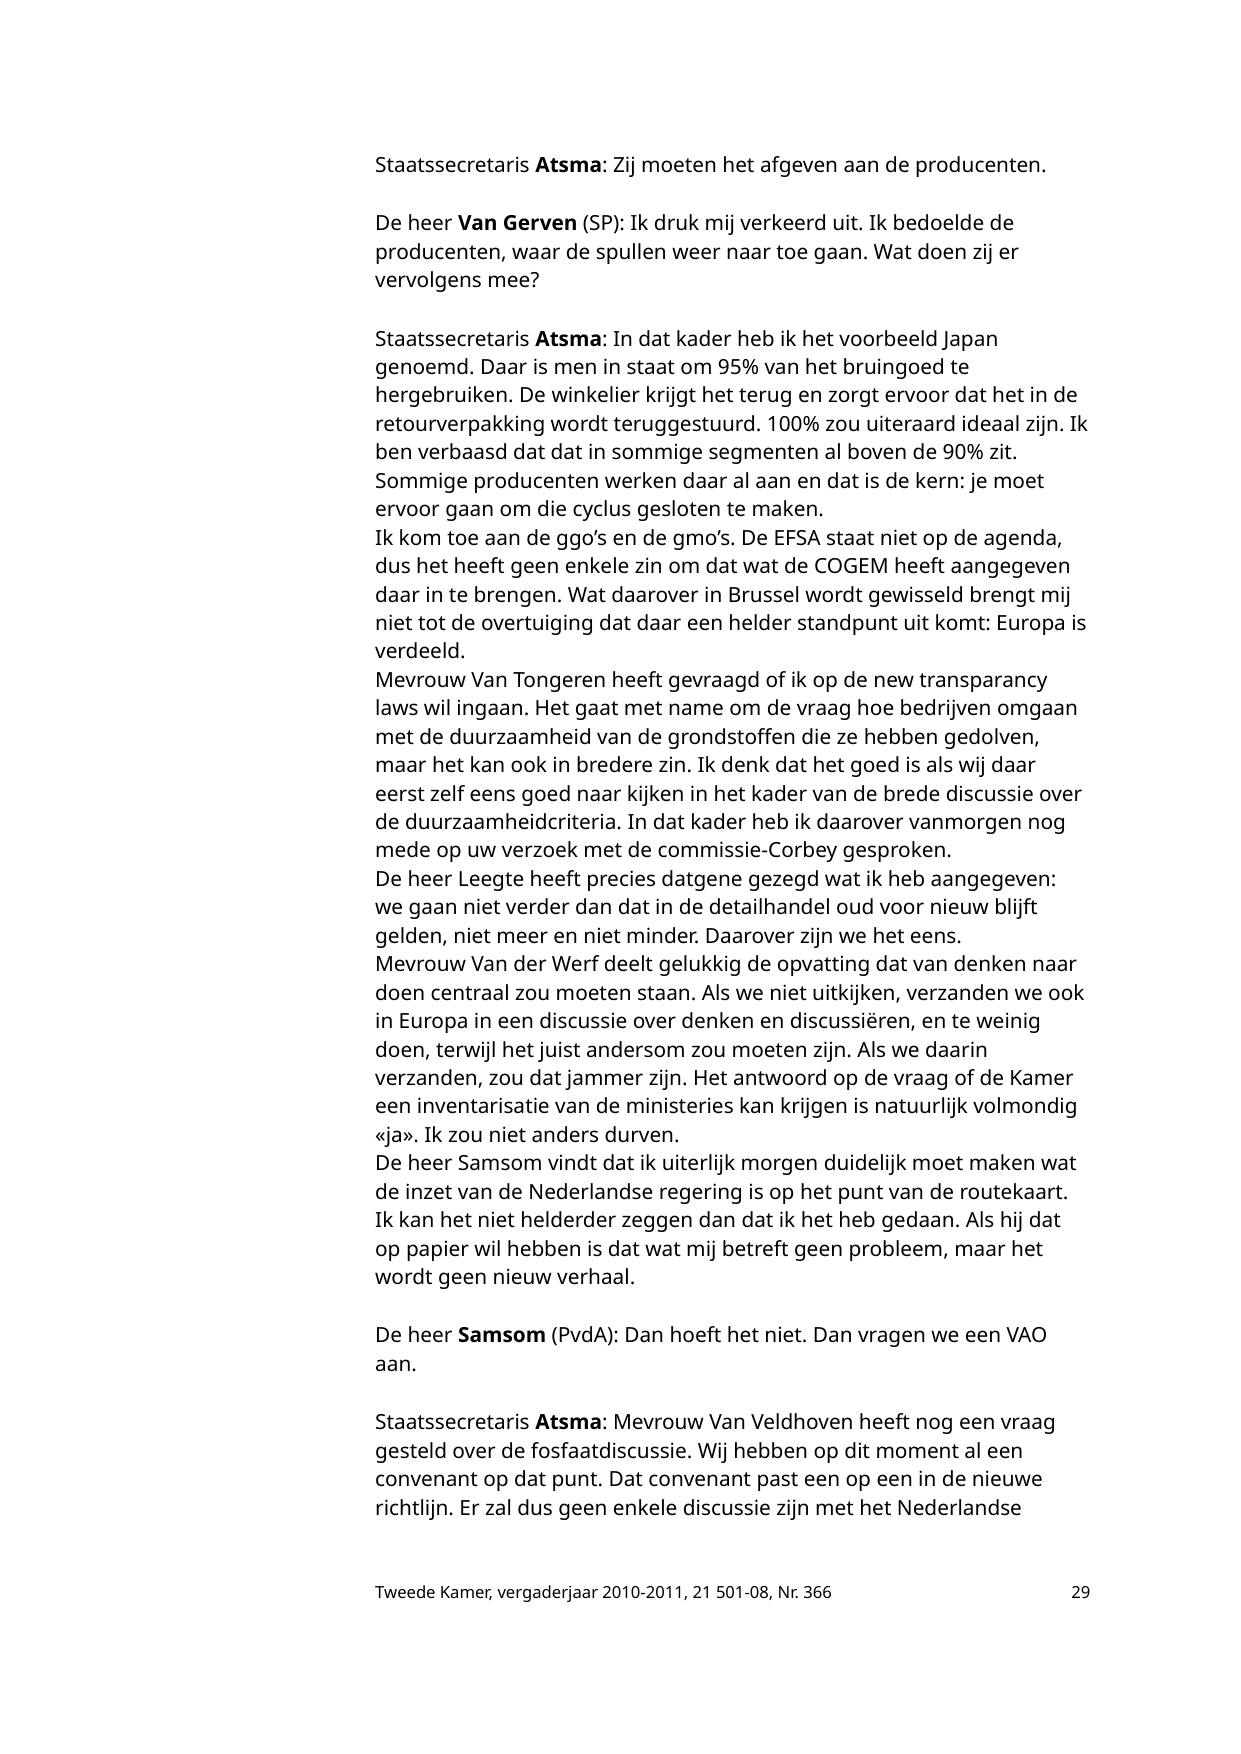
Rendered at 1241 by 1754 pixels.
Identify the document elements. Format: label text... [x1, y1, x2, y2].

text Mevrouw Van der Werf deelt gelukkig de opvatting dat van denken naar doen centraal zou moeten staan. Als we niet uitkijken, verzanden we ook in Europa in een discussie over denken en discussiëren, en te weinig doen, terwijl het juist andersom zou moeten zijn. Als we daarin verzanden, zou dat jammer zijn. Het antwoord op de vraag of de Kamer een inventarisatie van de ministeries kan krijgen is natuurlijk volmondig «ja». Ik zou niet anders durven. [375, 949, 1090, 1148]
text De heer Leegte heeft precies datgene gezegd wat ik heb aangegeven: we gaan niet verder dan dat in de detailhandel oud voor nieuw blijft gelden, niet meer en niet minder. Daarover zijn we het eens. [375, 864, 1090, 949]
text De heer Van Gerven (SP): Ik druk mij verkeerd uit. Ik bedoelde de producenten, waar de spullen weer naar toe gaan. Wat doen zij er vervolgens mee? [375, 208, 1090, 294]
text Mevrouw Van Tongeren heeft gevraagd of ik op de new transparancy laws wil ingaan. Het gaat met name om de vraag hoe bedrijven omgaan met de duurzaamheid van de grondstoffen die ze hebben gedolven, maar het kan ook in bredere zin. Ik denk dat het goed is als wij daar eerst zelf eens goed naar kijken in het kader van de brede discussie over de duurzaamheidcriteria. In dat kader heb ik daarover vanmorgen nog mede op uw verzoek met de commissie-Corbey gesproken. [375, 665, 1090, 864]
text Ik kom toe aan de ggo’s en de gmo’s. De EFSA staat niet op de agenda, dus het heeft geen enkele zin om dat wat de COGEM heeft aangegeven daar in te brengen. Wat daarover in Brussel wordt gewisseld brengt mij niet tot de overtuiging dat daar een helder standpunt uit komt: Europa is verdeeld. [375, 523, 1090, 665]
text De heer Samsom (PvdA): Dan hoeft het niet. Dan vragen we een VAO aan. [375, 1321, 1090, 1377]
text Staatssecretaris Atsma: In dat kader heb ik het voorbeeld Japan genoemd. Daar is men in staat om 95% van het bruingoed te hergebruiken. De winkelier krijgt het terug en zorgt ervoor dat het in de retourverpakking wordt teruggestuurd. 100% zou uiteraard ideaal zijn. Ik ben verbaasd dat dat in sommige segmenten al boven de 90% zit. Sommige producenten werken daar al aan en dat is de kern: je moet ervoor gaan om die cyclus gesloten te maken. [375, 324, 1090, 523]
text Staatssecretaris Atsma: Zij moeten het afgeven aan de producenten. [375, 150, 1090, 178]
text De heer Samsom vindt dat ik uiterlijk morgen duidelijk moet maken wat de inzet van de Nederlandse regering is op het punt van de routekaart. Ik kan het niet helderder zeggen dan dat ik het heb gedaan. Als hij dat op papier wil hebben is dat wat mij betreft geen probleem, maar het wordt geen nieuw verhaal. [375, 1148, 1090, 1291]
text Staatssecretaris Atsma: Mevrouw Van Veldhoven heeft nog een vraag gesteld over de fosfaatdiscussie. Wij hebben op dit moment al een convenant op dat punt. Dat convenant past een op een in de nieuwe richtlijn. Er zal dus geen enkele discussie zijn met het Nederlandse [375, 1407, 1090, 1521]
